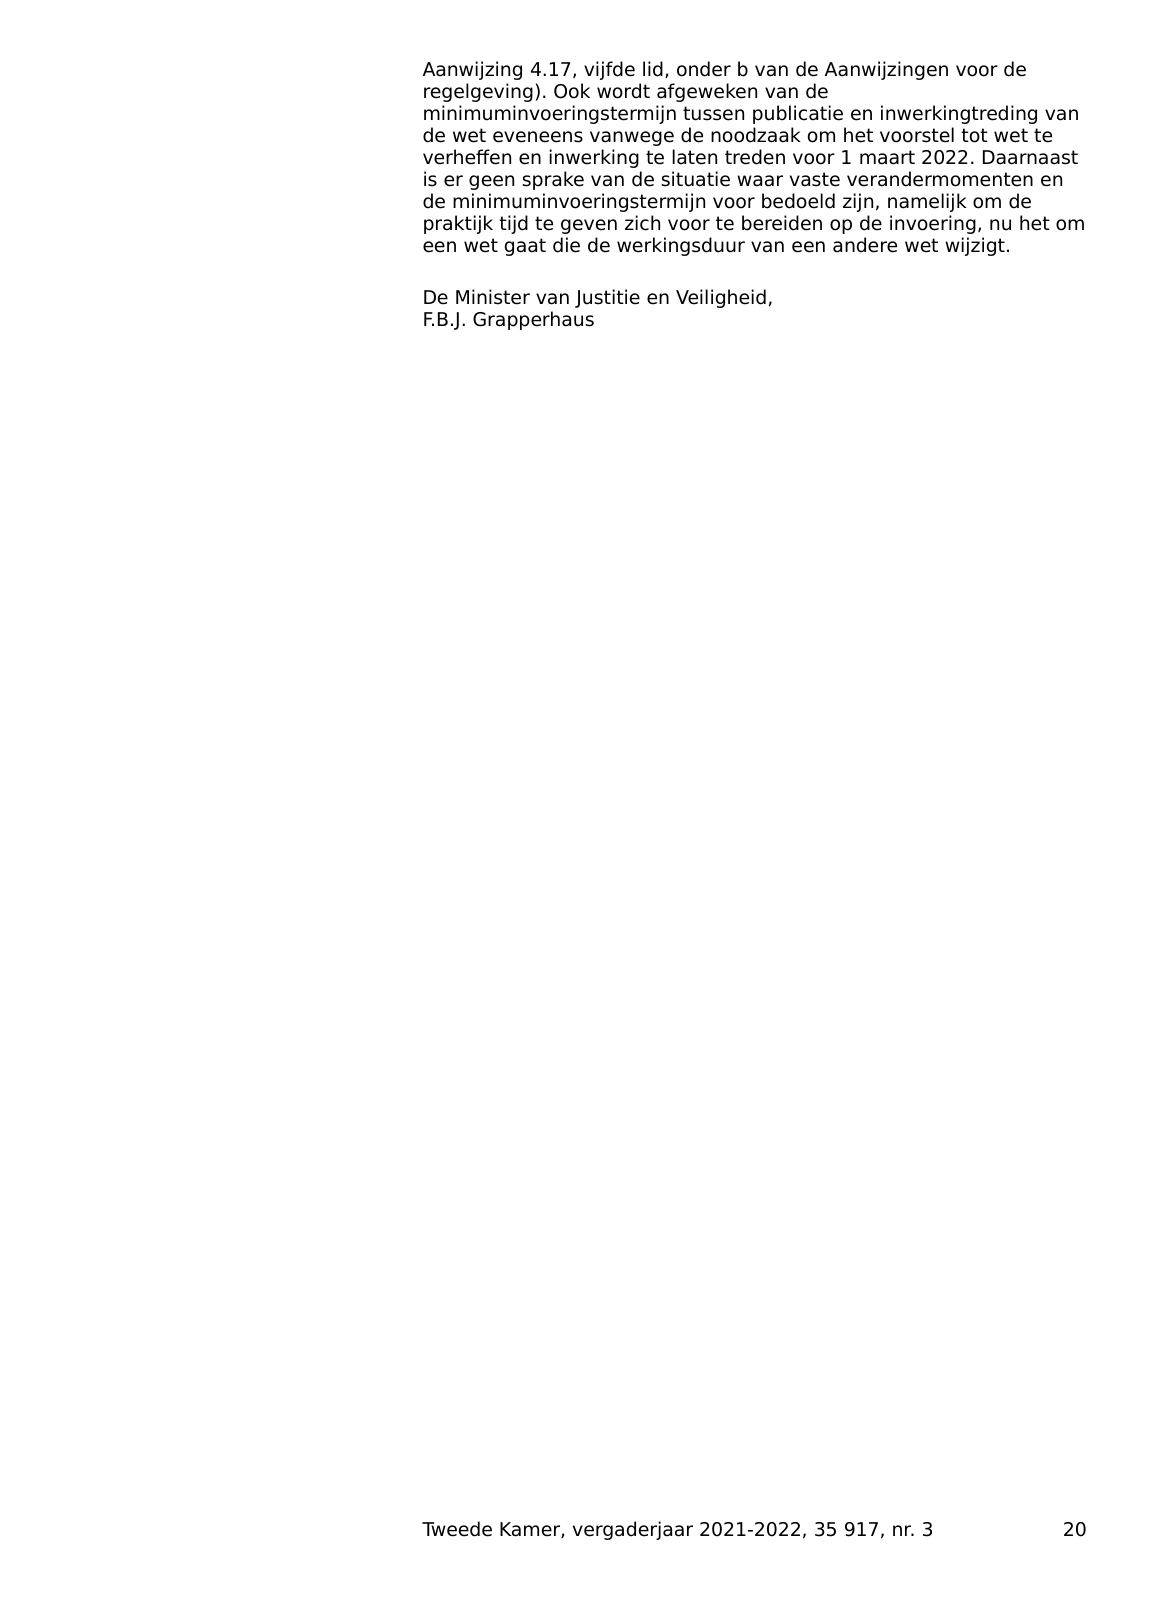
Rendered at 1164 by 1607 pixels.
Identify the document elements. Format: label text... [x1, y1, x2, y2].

text De Minister van Justitie en Veiligheid, F.B.J. Grapperhaus [422, 287, 1087, 331]
text Aanwijzing 4.17, vijfde lid, onder b van de Aanwijzingen voor de regelgeving). Ook wordt afgeweken van de minimuminvoeringstermijn tussen publicatie en inwerkingtreding van de wet eveneens vanwege de noodzaak om het voorstel tot wet te verheffen en inwerking te laten treden voor 1 maart 2022. Daarnaast is er geen sprake van de situatie waar vaste verandermomenten en de minimuminvoeringstermijn voor bedoeld zijn, namelijk om de praktijk tijd te geven zich voor te bereiden op de invoering, nu het om een wet gaat die de werkingsduur van een andere wet wijzigt. [422, 59, 1087, 257]
